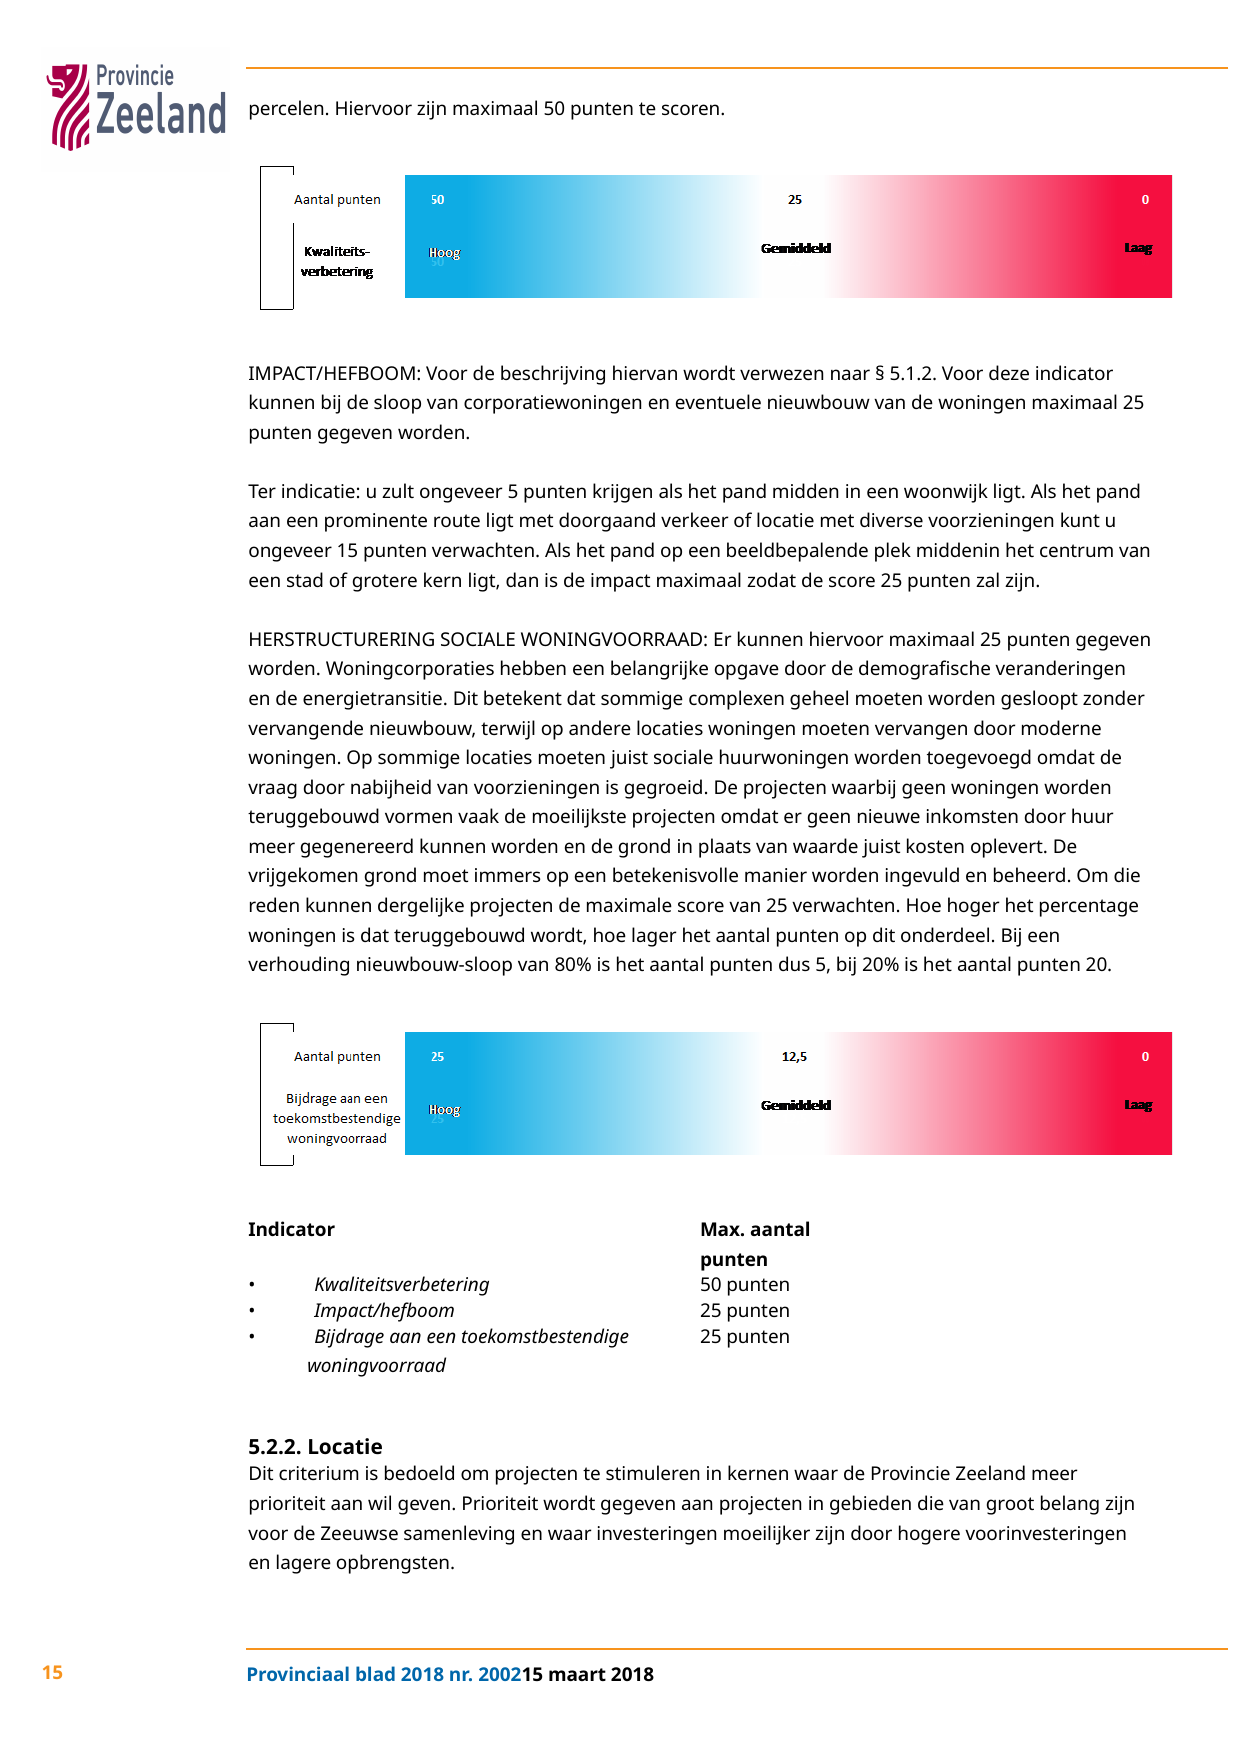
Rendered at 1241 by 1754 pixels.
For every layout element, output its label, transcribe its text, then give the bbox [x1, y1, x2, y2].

table_cell Kwaliteitsverbetering [248, 1272, 700, 1297]
text 5.2.2. Locatie [248, 1432, 1152, 1461]
table_cell Bijdrage aan een toekomstbestendige woningvoorraad [248, 1323, 700, 1378]
table_header Max. aantal punten [700, 1216, 1152, 1272]
picture [41, 47, 231, 172]
picture [268, 174, 1173, 300]
text percelen. Hiervoor zijn maximaal 50 punten te scoren. [248, 95, 1152, 121]
text Ter indicatie: u zult ongeveer 5 punten krijgen als het pand midden in een woonwijk ligt. Als het pand aan een prominente route ligt met doorgaand verkeer of locatie met diverse voorzieningen kunt u ongeveer 15 punten verwachten. Als het pand op een beeldbepalende plek middenin het centrum van een stad of grotere kern ligt, dan is de impact maximaal zodat de score 25 punten zal zijn. [248, 478, 1152, 592]
text HERSTRUCTURERING SOCIALE WONINGVOORRAAD: Er kunnen hiervoor maximaal 25 punten gegeven worden. Woningcorporaties hebben een belangrijke opgave door de demografische veranderingen en de energietransitie. Dit betekent dat sommige complexen geheel moeten worden gesloopt zonder vervangende nieuwbouw, terwijl op andere locaties woningen moeten vervangen door moderne woningen. Op sommige locaties moeten juist sociale huurwoningen worden toegevoegd omdat de vraag door nabijheid van voorzieningen is gegroeid. De projecten waarbij geen woningen worden teruggebouwd vormen vaak de moeilijkste projecten omdat er geen nieuwe inkomsten door huur meer gegenereerd kunnen worden en de grond in plaats van waarde juist kosten oplevert. De vrijgekomen grond moet immers op een betekenisvolle manier worden ingevuld en beheerd. Om die reden kunnen dergelijke projecten de maximale score van 25 verwachten. Hoe hoger het percentage woningen is dat teruggebouwd wordt, hoe lager het aantal punten op dit onderdeel. Bij een verhouding nieuwbouw-sloop van 80% is het aantal punten dus 5, bij 20% is het aantal punten 20. [248, 626, 1152, 977]
table_header Indicator [248, 1216, 700, 1272]
picture [430, 249, 439, 257]
table_cell 25 punten [700, 1323, 1152, 1378]
table_cell 25 punten [700, 1298, 1152, 1323]
picture [430, 1106, 439, 1114]
text IMPACT/HEFBOOM: Voor de beschrijving hiervan wordt verwezen naar § 5.1.2. Voor deze indicator kunnen bij de sloop van corporatiewoningen en eventuele nieuwbouw van de woningen maximaal 25 punten gegeven worden. [248, 360, 1152, 444]
text Dit criterium is bedoeld om projecten te stimuleren in kernen waar de Provincie Zeeland meer prioriteit aan wil geven. Prioriteit wordt gegeven aan projecten in gebieden die van groot belang zijn voor de Zeeuwse samenleving en waar investeringen moeilijker zijn door hogere voorinvesteringen en lagere opbrengsten. [248, 1461, 1152, 1575]
table_cell 50 punten [700, 1272, 1152, 1297]
picture [268, 1031, 1173, 1157]
table_cell Impact/hefboom [248, 1298, 700, 1323]
